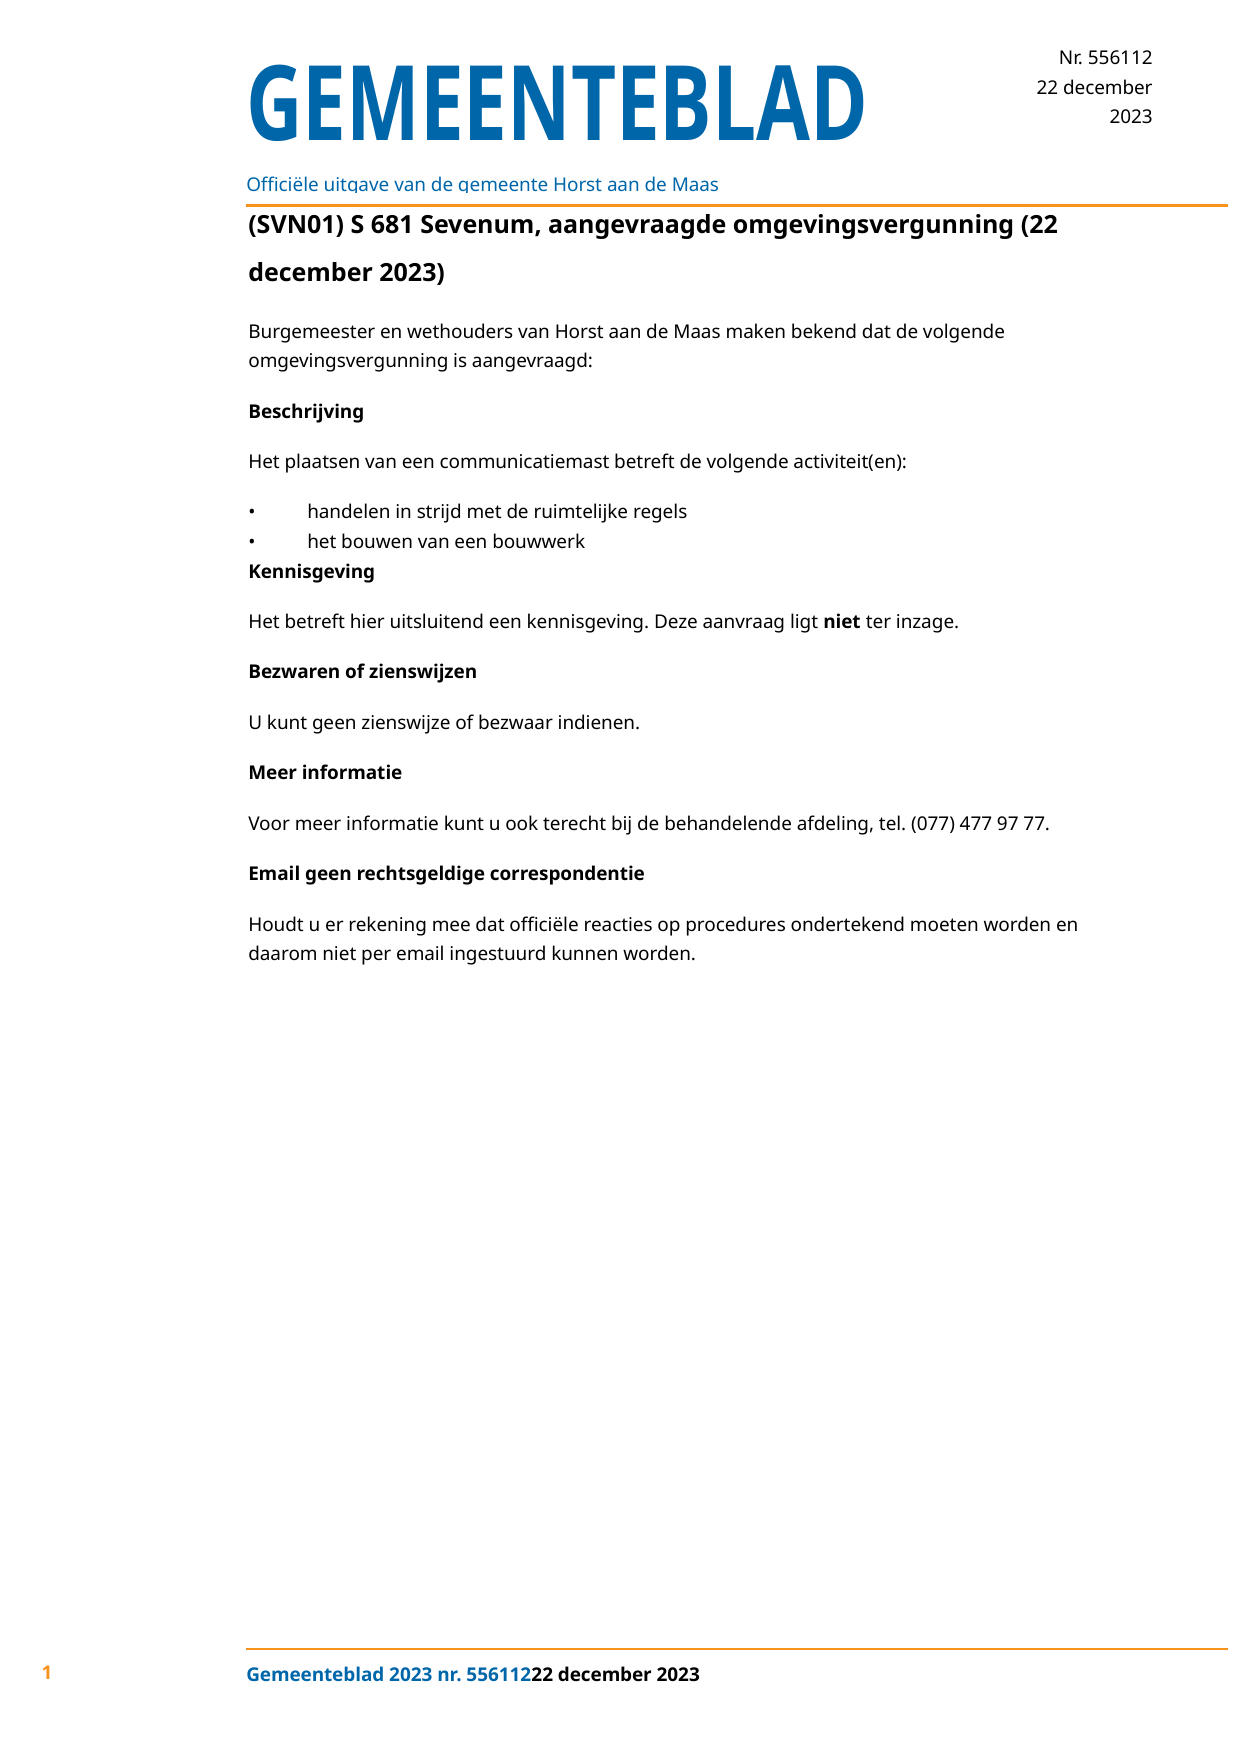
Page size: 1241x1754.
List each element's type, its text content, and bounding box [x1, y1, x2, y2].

text (SVN01) S 681 Sevenum, aangevraagde omgevingsvergunning (22 december 2023) [248, 207, 1152, 288]
text Bezwaren of zienswijzen [248, 659, 1152, 684]
picture [41, 47, 231, 172]
text Voor meer informatie kunt u ook terecht bij de behandelende afdeling, tel. (077) 477 97 77. [248, 810, 1152, 836]
list het bouwen van een bouwwerk [248, 528, 1152, 554]
text Het betreft hier uitsluitend een kennisgeving. Deze aanvraag ligt niet ter inzage. [248, 608, 1152, 634]
text Het plaatsen van een communicatiemast betreft de volgende activiteit(en): [248, 448, 1152, 474]
list handelen in strijd met de ruimtelijke regels [248, 499, 1152, 524]
text Burgemeester en wethouders van Horst aan de Maas maken bekend dat de volgende omgevingsvergunning is aangevraagd: [248, 318, 1152, 373]
text Houdt u er rekening mee dat officiële reacties op procedures ondertekend moeten worden en daarom niet per email ingestuurd kunnen worden. [248, 911, 1152, 966]
text Beschrijving [248, 398, 1152, 424]
text Kennisgeving [248, 558, 1152, 584]
text Meer informatie [248, 759, 1152, 785]
text U kunt geen zienswijze of bezwaar indienen. [248, 709, 1152, 735]
text Email geen rechtsgeldige correspondentie [248, 860, 1152, 886]
